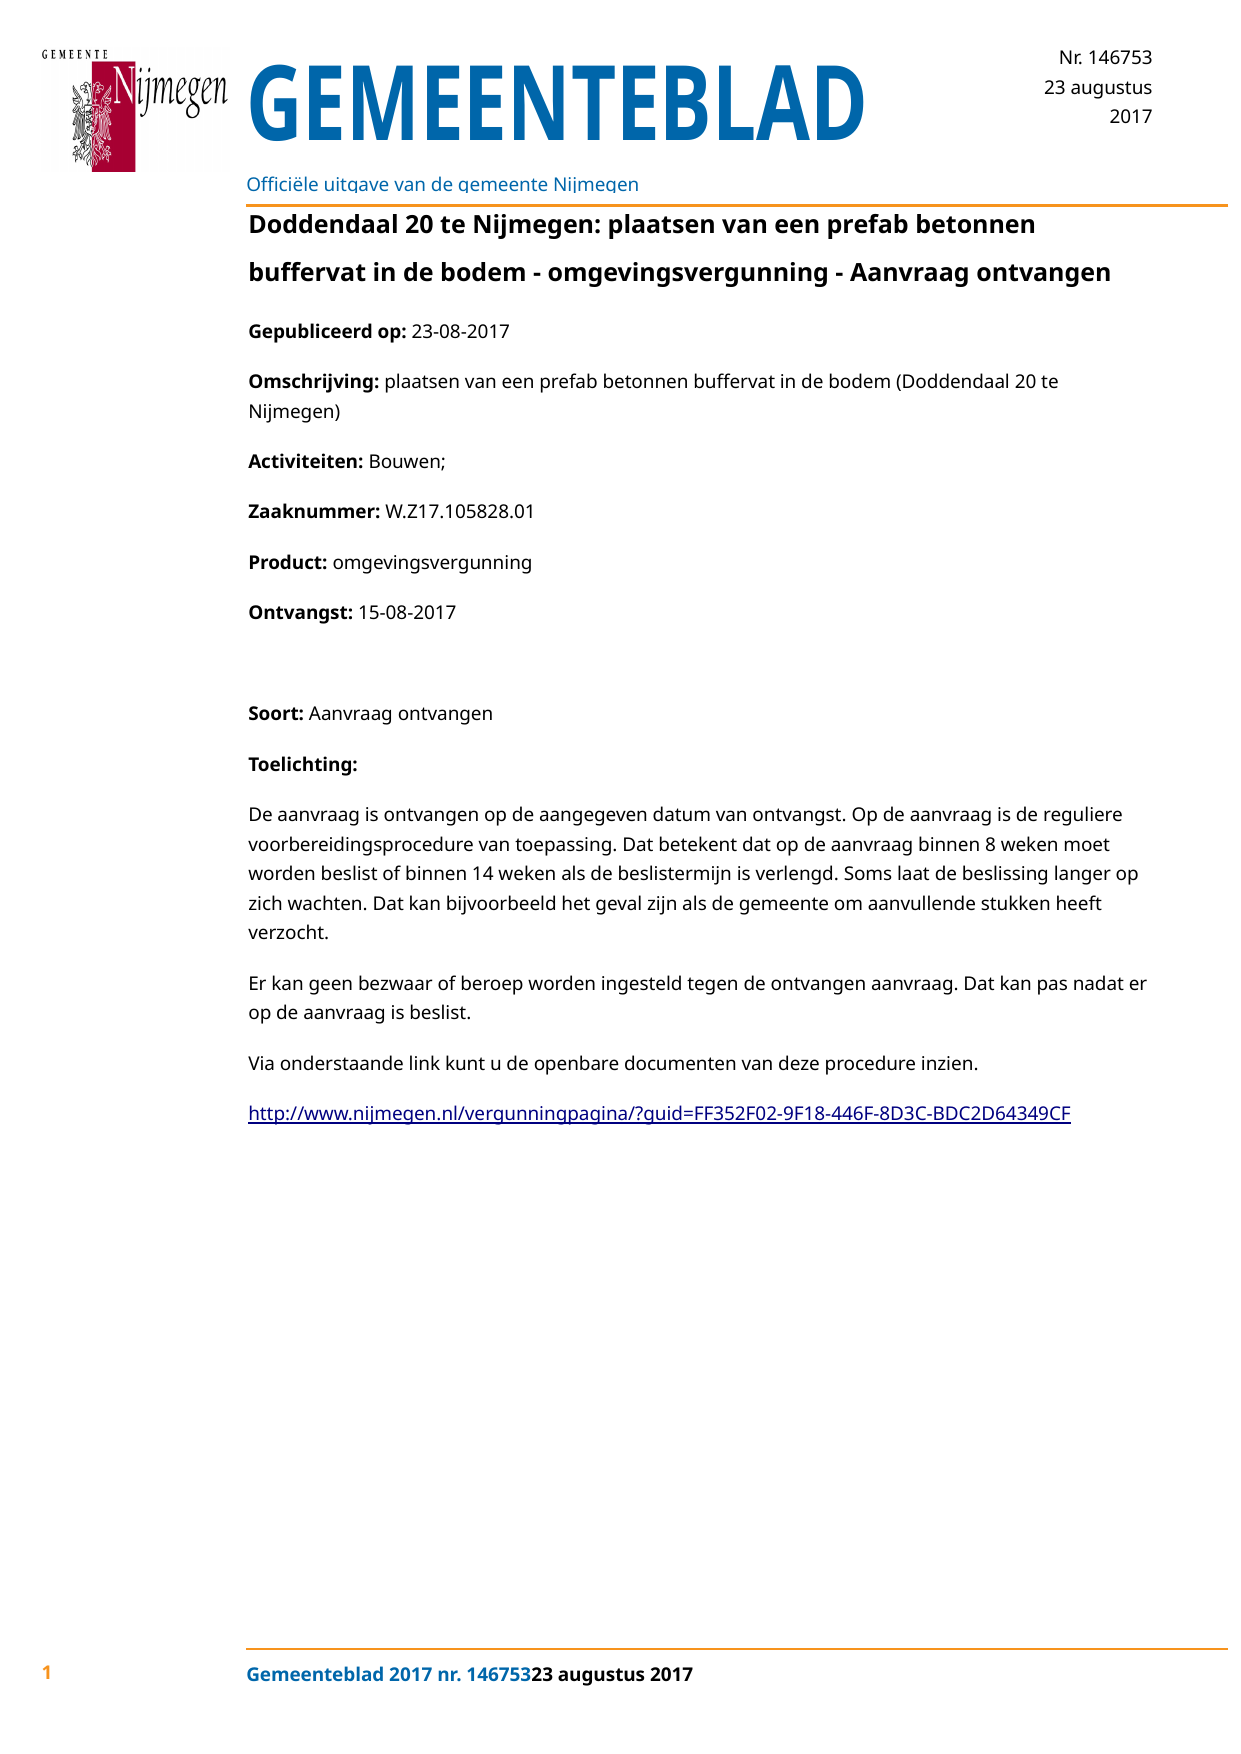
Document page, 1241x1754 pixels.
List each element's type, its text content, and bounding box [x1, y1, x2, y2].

text Doddendaal 20 te Nijmegen: plaatsen van een prefab betonnen buffervat in de bodem - omgevingsvergunning - Aanvraag ontvangen [248, 207, 1152, 288]
text Er kan geen bezwaar of beroep worden ingesteld tegen de ontvangen aanvraag. Dat kan pas nadat er op de aanvraag is beslist. [248, 970, 1152, 1025]
picture [41, 47, 231, 172]
text Toelichting: [248, 751, 1152, 777]
text Omschrijving: plaatsen van een prefab betonnen buffervat in de bodem (Doddendaal 20 te Nijmegen) [248, 368, 1152, 424]
text De aanvraag is ontvangen op de aangegeven datum van ontvangst. Op de aanvraag is de reguliere voorbereidingsprocedure van toepassing. Dat betekent dat op de aanvraag binnen 8 weken moet worden beslist of binnen 14 weken als de beslistermijn is verlengd. Soms laat de beslissing langer op zich wachten. Dat kan bijvoorbeeld het geval zijn als de gemeente om aanvullende stukken heeft verzocht. [248, 801, 1152, 945]
text Via onderstaande link kunt u de openbare documenten van deze procedure inzien. [248, 1050, 1152, 1076]
text Gepubliceerd op: 23-08-2017 [248, 318, 1152, 344]
text Product: omgevingsvergunning [248, 549, 1152, 575]
text Ontvangst: 15-08-2017 [248, 599, 1152, 625]
text Zaaknummer: W.Z17.105828.01 [248, 499, 1152, 524]
text Activiteiten: Bouwen; [248, 448, 1152, 474]
text http://www.nijmegen.nl/vergunningpagina/?guid=FF352F02-9F18-446F-8D3C-BDC2D64349CF [248, 1100, 1152, 1126]
text Soort: Aanvraag ontvangen [248, 700, 1152, 726]
